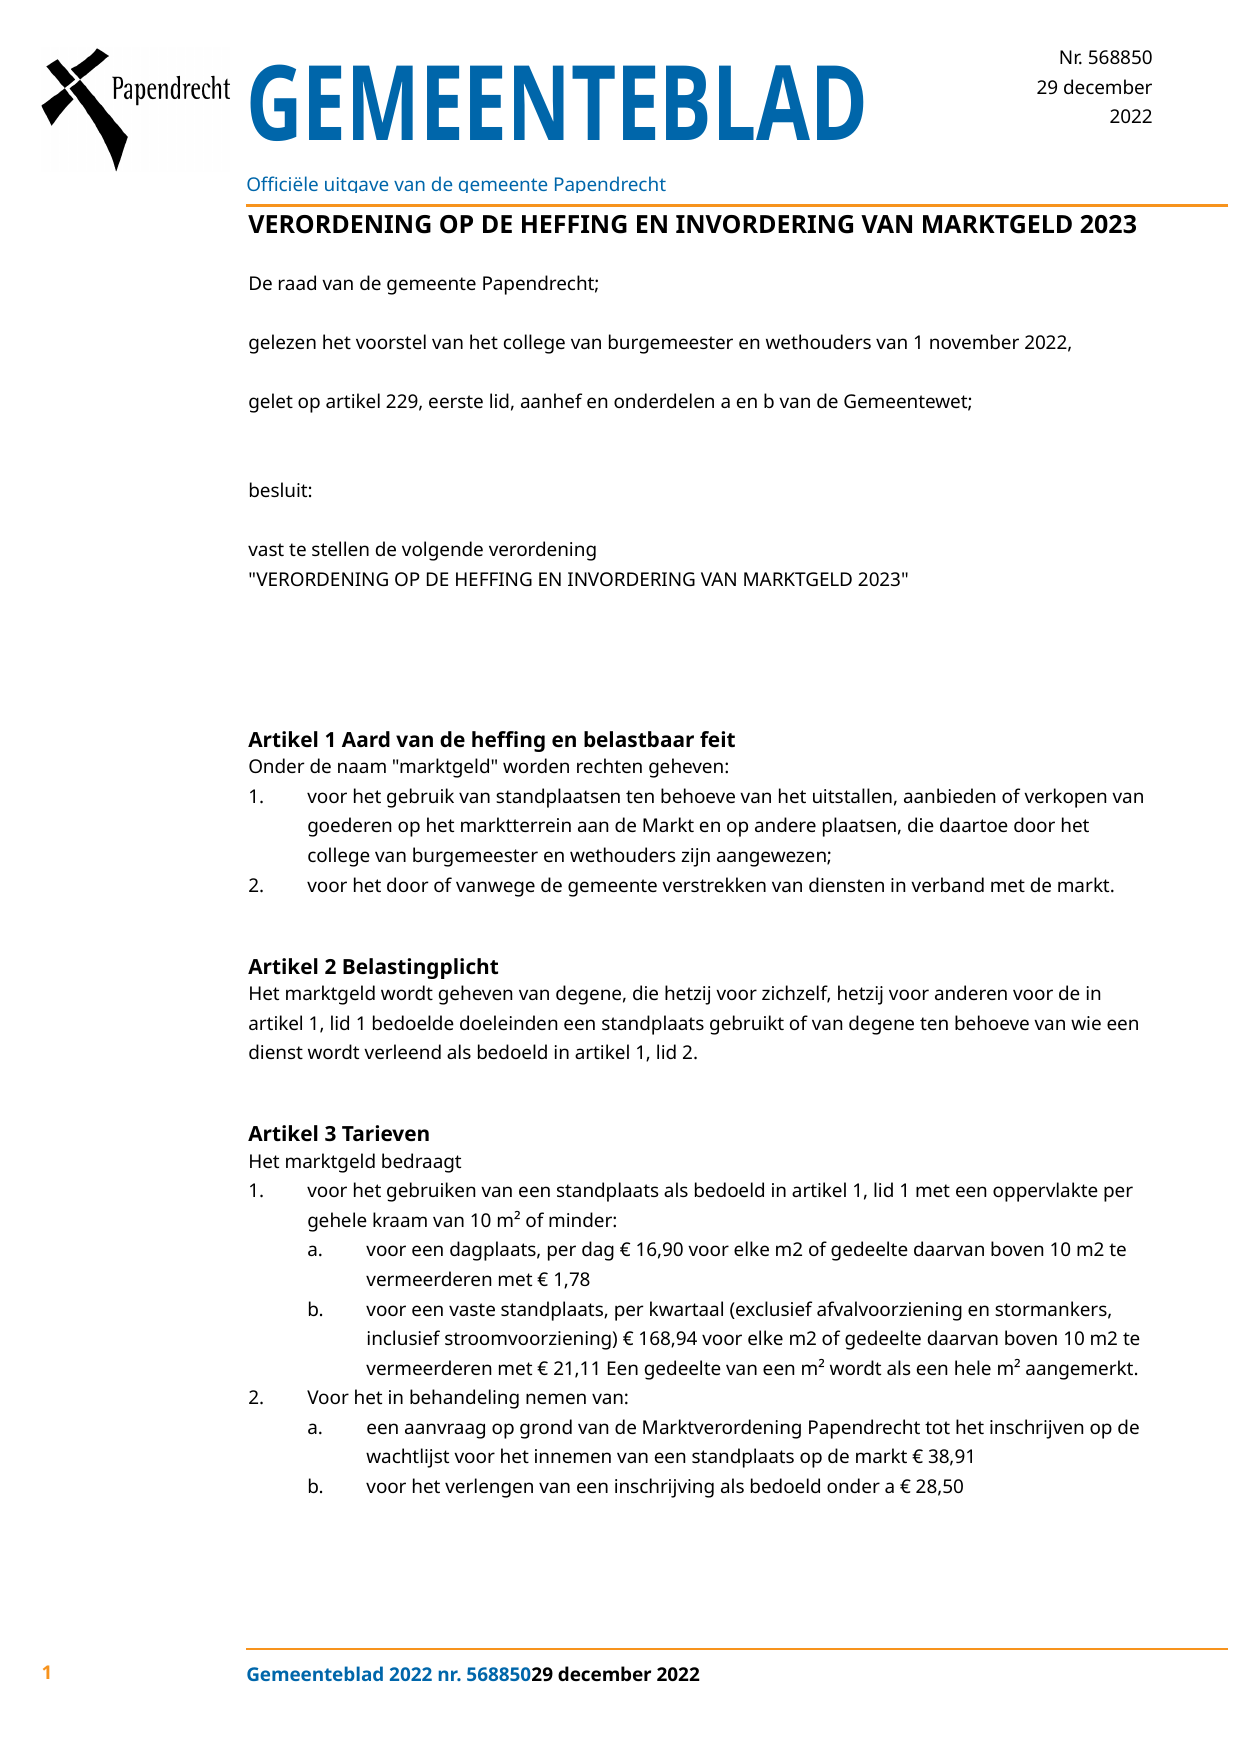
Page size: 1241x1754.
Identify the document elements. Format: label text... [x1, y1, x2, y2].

text Artikel 2 Belastingplicht [248, 952, 1152, 980]
text Het marktgeld wordt geheven van degene, die hetzij voor zichzelf, hetzij voor anderen voor de in artikel 1, lid 1 bedoelde doeleinden een standplaats gebruikt of van degene ten behoeve van wie een dienst wordt verleend als bedoeld in artikel 1, lid 2. [248, 980, 1152, 1065]
text VERORDENING OP DE HEFFING EN INVORDERING VAN MARKTGELD 2023 [248, 207, 1152, 241]
list voor een dagplaats, per dag € 16,90 voor elke m2 of gedeelte daarvan boven 10 m2 te vermeerderen met € 1,78 [307, 1237, 1152, 1292]
list voor een vaste standplaats, per kwartaal (exclusief afvalvoorziening en stormankers, inclusief stroomvoorziening) € 168,94 voor elke m2 of gedeelte daarvan boven 10 m2 te vermeerderen met € 21,11 Een gedeelte van een m² wordt als een hele m² aangemerkt. [307, 1296, 1152, 1381]
text besluit: [248, 477, 1152, 503]
list voor het gebruiken van een standplaats als bedoeld in artikel 1, lid 1 met een oppervlakte per gehele kraam van 10 m² of minder: [248, 1177, 1152, 1233]
text gelezen het voorstel van het college van burgemeester en wethouders van 1 november 2022, [248, 329, 1152, 355]
text "VERORDENING OP DE HEFFING EN INVORDERING VAN MARKTGELD 2023" [248, 566, 1152, 592]
picture [41, 47, 231, 172]
list voor het gebruik van standplaatsen ten behoeve van het uitstallen, aanbieden of verkopen van goederen op het marktterrein aan de Markt en op andere plaatsen, die daartoe door het college van burgemeester en wethouders zijn aangewezen; [248, 783, 1152, 868]
text De raad van de gemeente Papendrecht; [248, 270, 1152, 296]
text Artikel 1 Aard van de heffing en belastbaar feit [248, 725, 1152, 753]
text gelet op artikel 229, eerste lid, aanhef en onderdelen a en b van de Gemeentewet; [248, 389, 1152, 414]
list voor het verlengen van een inschrijving als bedoeld onder a € 28,50 [307, 1473, 1152, 1499]
text Onder de naam "marktgeld" worden rechten geheven: [248, 753, 1152, 779]
text Artikel 3 Tarieven [248, 1119, 1152, 1148]
list Voor het in behandeling nemen van: [248, 1384, 1152, 1410]
list een aanvraag op grond van de Marktverordening Papendrecht tot het inschrijven op de wachtlijst voor het innemen van een standplaats op de markt € 38,91 [307, 1414, 1152, 1469]
text Het marktgeld bedraagt [248, 1148, 1152, 1173]
text vast te stellen de volgende verordening [248, 537, 1152, 562]
list voor het door of vanwege de gemeente verstrekken van diensten in verband met de markt. [248, 872, 1152, 897]
